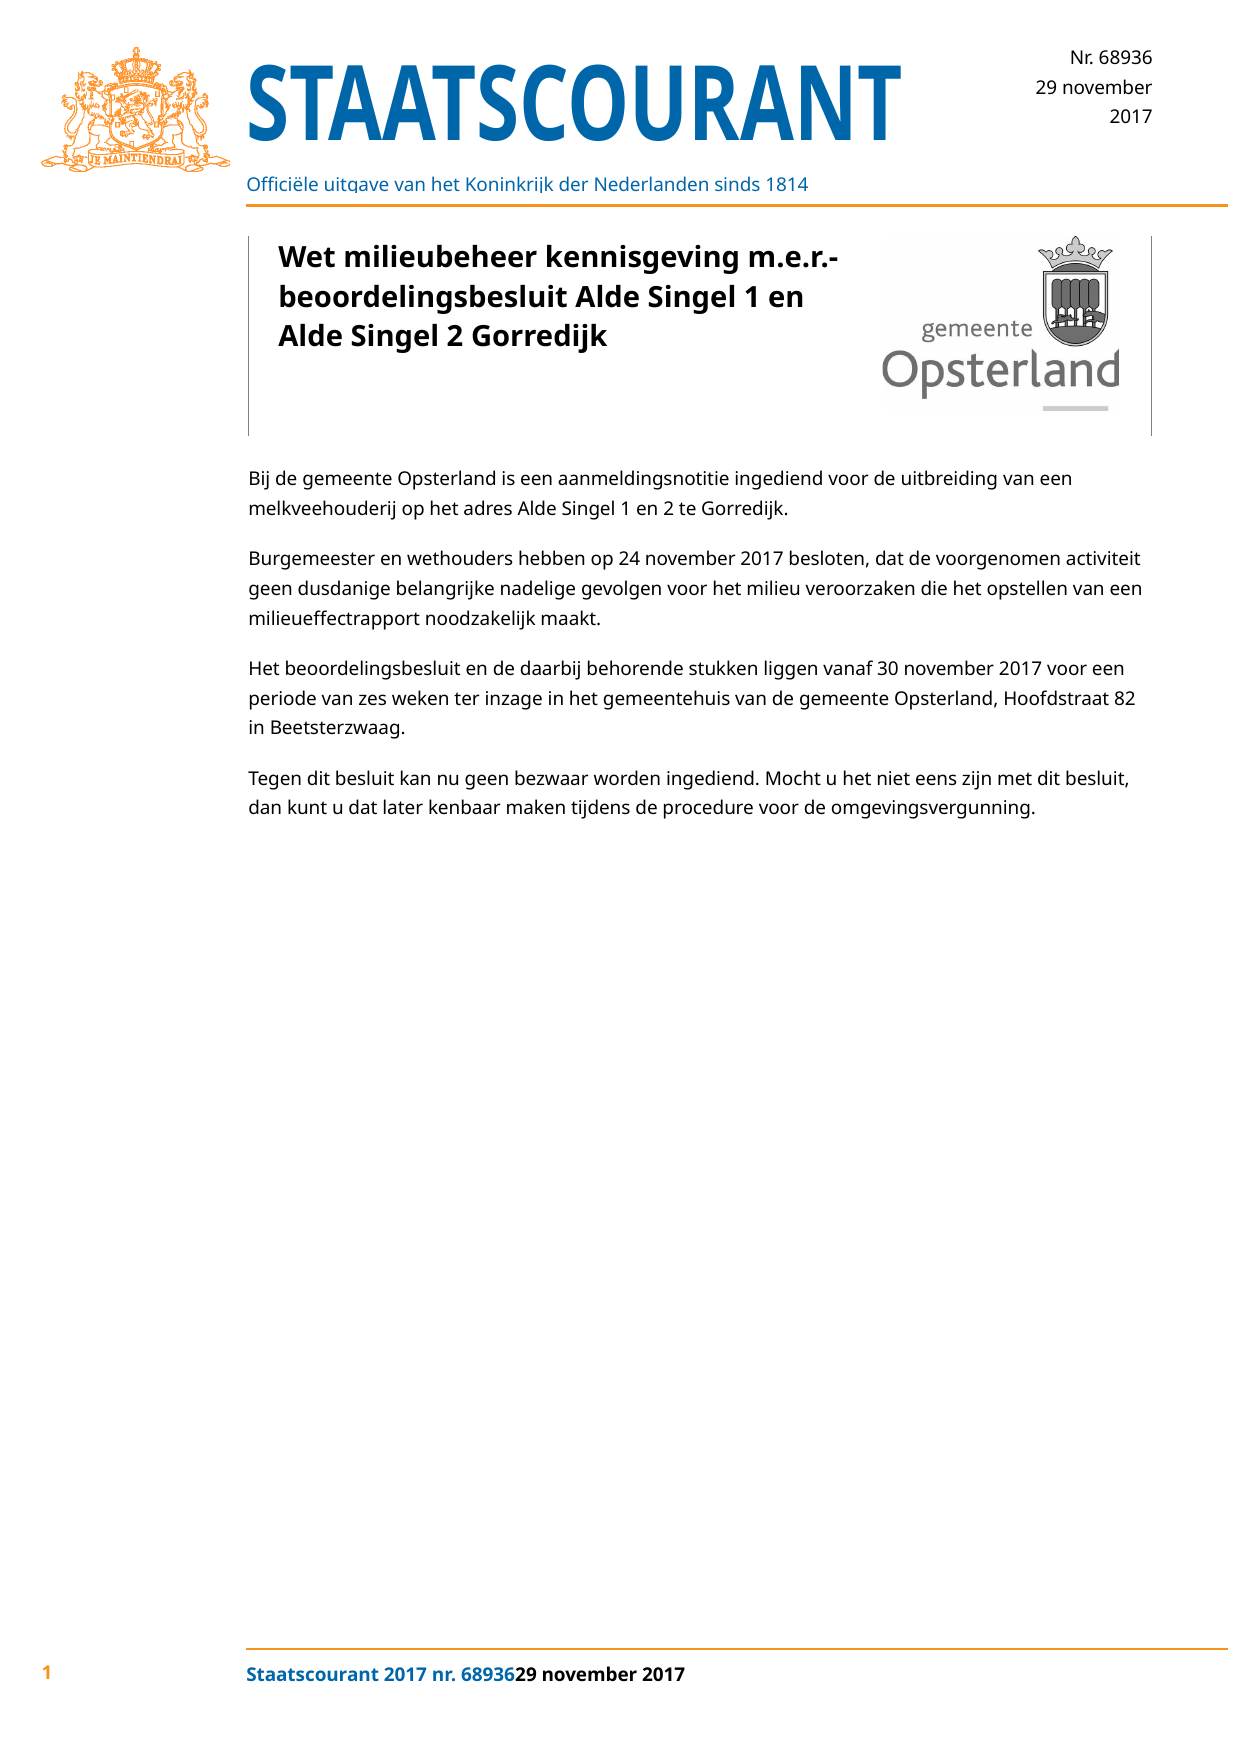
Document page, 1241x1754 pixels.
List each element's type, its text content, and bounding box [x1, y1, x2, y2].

table_header [850, 236, 1151, 436]
text Bij de gemeente Opsterland is een aanmeldingsnotitie ingediend voor de uitbreiding van een melkveehouderij op het adres Alde Singel 1 en 2 te Gorredijk. [248, 466, 1152, 521]
text Burgemeester en wethouders hebben op 24 november 2017 besloten, dat de voorgenomen activiteit geen dusdanige belangrijke nadelige gevolgen voor het milieu veroorzaken die het opstellen van een milieueffectrapport noodzakelijk maakt. [248, 546, 1152, 631]
text Het beoordelingsbesluit en de daarbij behorende stukken liggen vanaf 30 november 2017 voor een periode van zes weken ter inzage in het gemeentehuis van de gemeente Opsterland, Hoofdstraat 82 in Beetsterzwaag. [248, 655, 1152, 740]
picture [41, 47, 231, 172]
table_header Wet milieubeheer kennisgeving m.e.r.-beoordelingsbesluit Alde Singel 1 en Alde Singel 2 Gorredijk [249, 236, 850, 436]
text Tegen dit besluit kan nu geen bezwaar worden ingediend. Mocht u het niet eens zijn met dit besluit, dan kunt u dat later kenbaar maken tijdens de procedure voor de omgevingsvergunning. [248, 765, 1152, 820]
picture [882, 236, 1119, 411]
